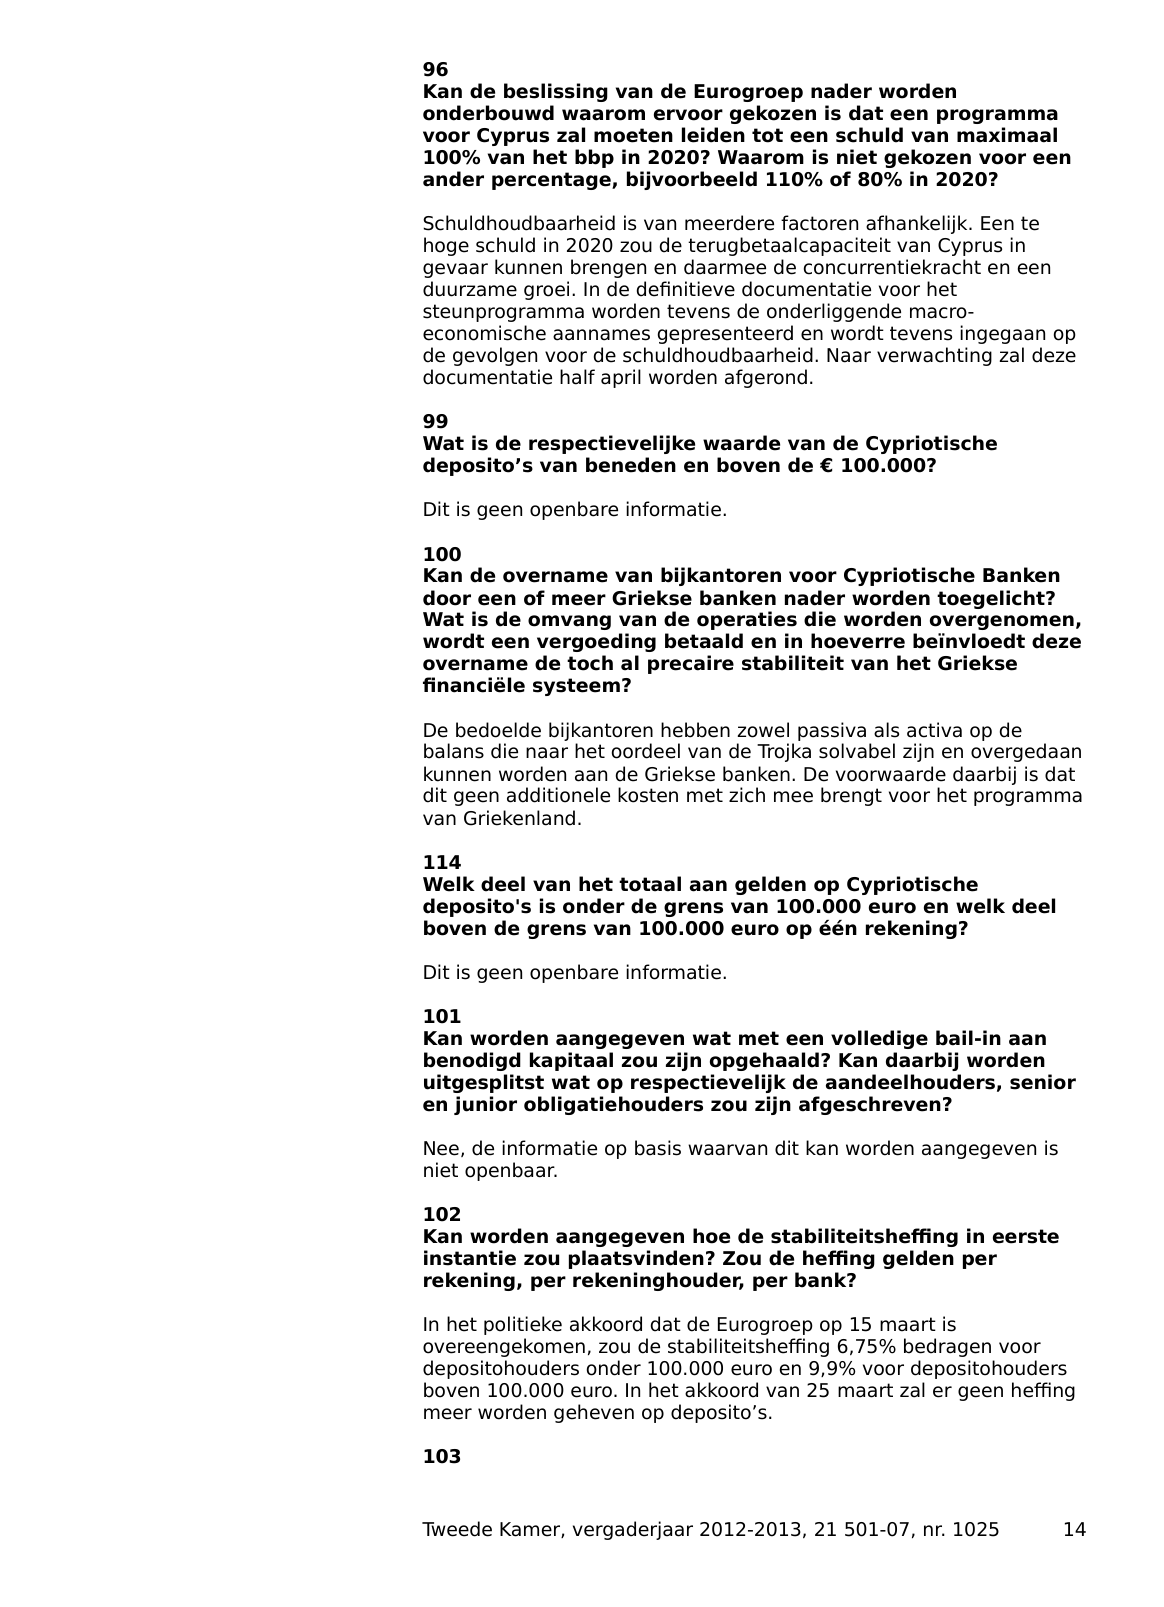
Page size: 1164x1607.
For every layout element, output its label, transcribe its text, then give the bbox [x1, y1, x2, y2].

text 103 [422, 1446, 1087, 1468]
text Kan de overname van bijkantoren voor Cypriotische Banken door een of meer Griekse banken nader worden toegelicht? Wat is de omvang van de operaties die worden overgenomen, wordt een vergoeding betaald en in hoeverre beïnvloedt deze overname de toch al precaire stabiliteit van het Griekse financiële systeem? [422, 565, 1087, 697]
text Dit is geen openbare informatie. [422, 499, 1087, 521]
text Wat is de respectievelijke waarde van de Cypriotische deposito’s van beneden en boven de € 100.000? [422, 433, 1087, 477]
text 102 [422, 1204, 1087, 1226]
text 114 [422, 852, 1087, 873]
text In het politieke akkoord dat de Eurogroep op 15 maart is overeengekomen, zou de stabiliteitsheffing 6,75% bedragen voor depositohouders onder 100.000 euro en 9,9% voor depositohouders boven 100.000 euro. In het akkoord van 25 maart zal er geen heffing meer worden geheven op deposito’s. [422, 1314, 1087, 1424]
text 96 [422, 59, 1087, 81]
text Dit is geen openbare informatie. [422, 962, 1087, 984]
text 100 [422, 543, 1087, 565]
text Welk deel van het totaal aan gelden op Cypriotische deposito's is onder de grens van 100.000 euro en welk deel boven de grens van 100.000 euro op één rekening? [422, 873, 1087, 939]
text Schuldhoudbaarheid is van meerdere factoren afhankelijk. Een te hoge schuld in 2020 zou de terugbetaalcapaciteit van Cyprus in gevaar kunnen brengen en daarmee de concurrentiekracht en een duurzame groei. In de definitieve documentatie voor het steunprogramma worden tevens de onderliggende macro-economische aannames gepresenteerd en wordt tevens ingegaan op de gevolgen voor de schuldhoudbaarheid. Naar verwachting zal deze documentatie half april worden afgerond. [422, 213, 1087, 389]
text Nee, de informatie op basis waarvan dit kan worden aangegeven is niet openbaar. [422, 1138, 1087, 1182]
text Kan worden aangegeven wat met een volledige bail-in aan benodigd kapitaal zou zijn opgehaald? Kan daarbij worden uitgesplitst wat op respectievelijk de aandeelhouders, senior en junior obligatiehouders zou zijn afgeschreven? [422, 1028, 1087, 1116]
text 99 [422, 411, 1087, 433]
text Kan worden aangegeven hoe de stabiliteitsheffing in eerste instantie zou plaatsvinden? Zou de heffing gelden per rekening, per rekeninghouder, per bank? [422, 1226, 1087, 1292]
text De bedoelde bijkantoren hebben zowel passiva als activa op de balans die naar het oordeel van de Trojka solvabel zijn en overgedaan kunnen worden aan de Griekse banken. De voorwaarde daarbij is dat dit geen additionele kosten met zich mee brengt voor het programma van Griekenland. [422, 719, 1087, 829]
text Kan de beslissing van de Eurogroep nader worden onderbouwd waarom ervoor gekozen is dat een programma voor Cyprus zal moeten leiden tot een schuld van maximaal 100% van het bbp in 2020? Waarom is niet gekozen voor een ander percentage, bijvoorbeeld 110% of 80% in 2020? [422, 81, 1087, 191]
text 101 [422, 1006, 1087, 1028]
